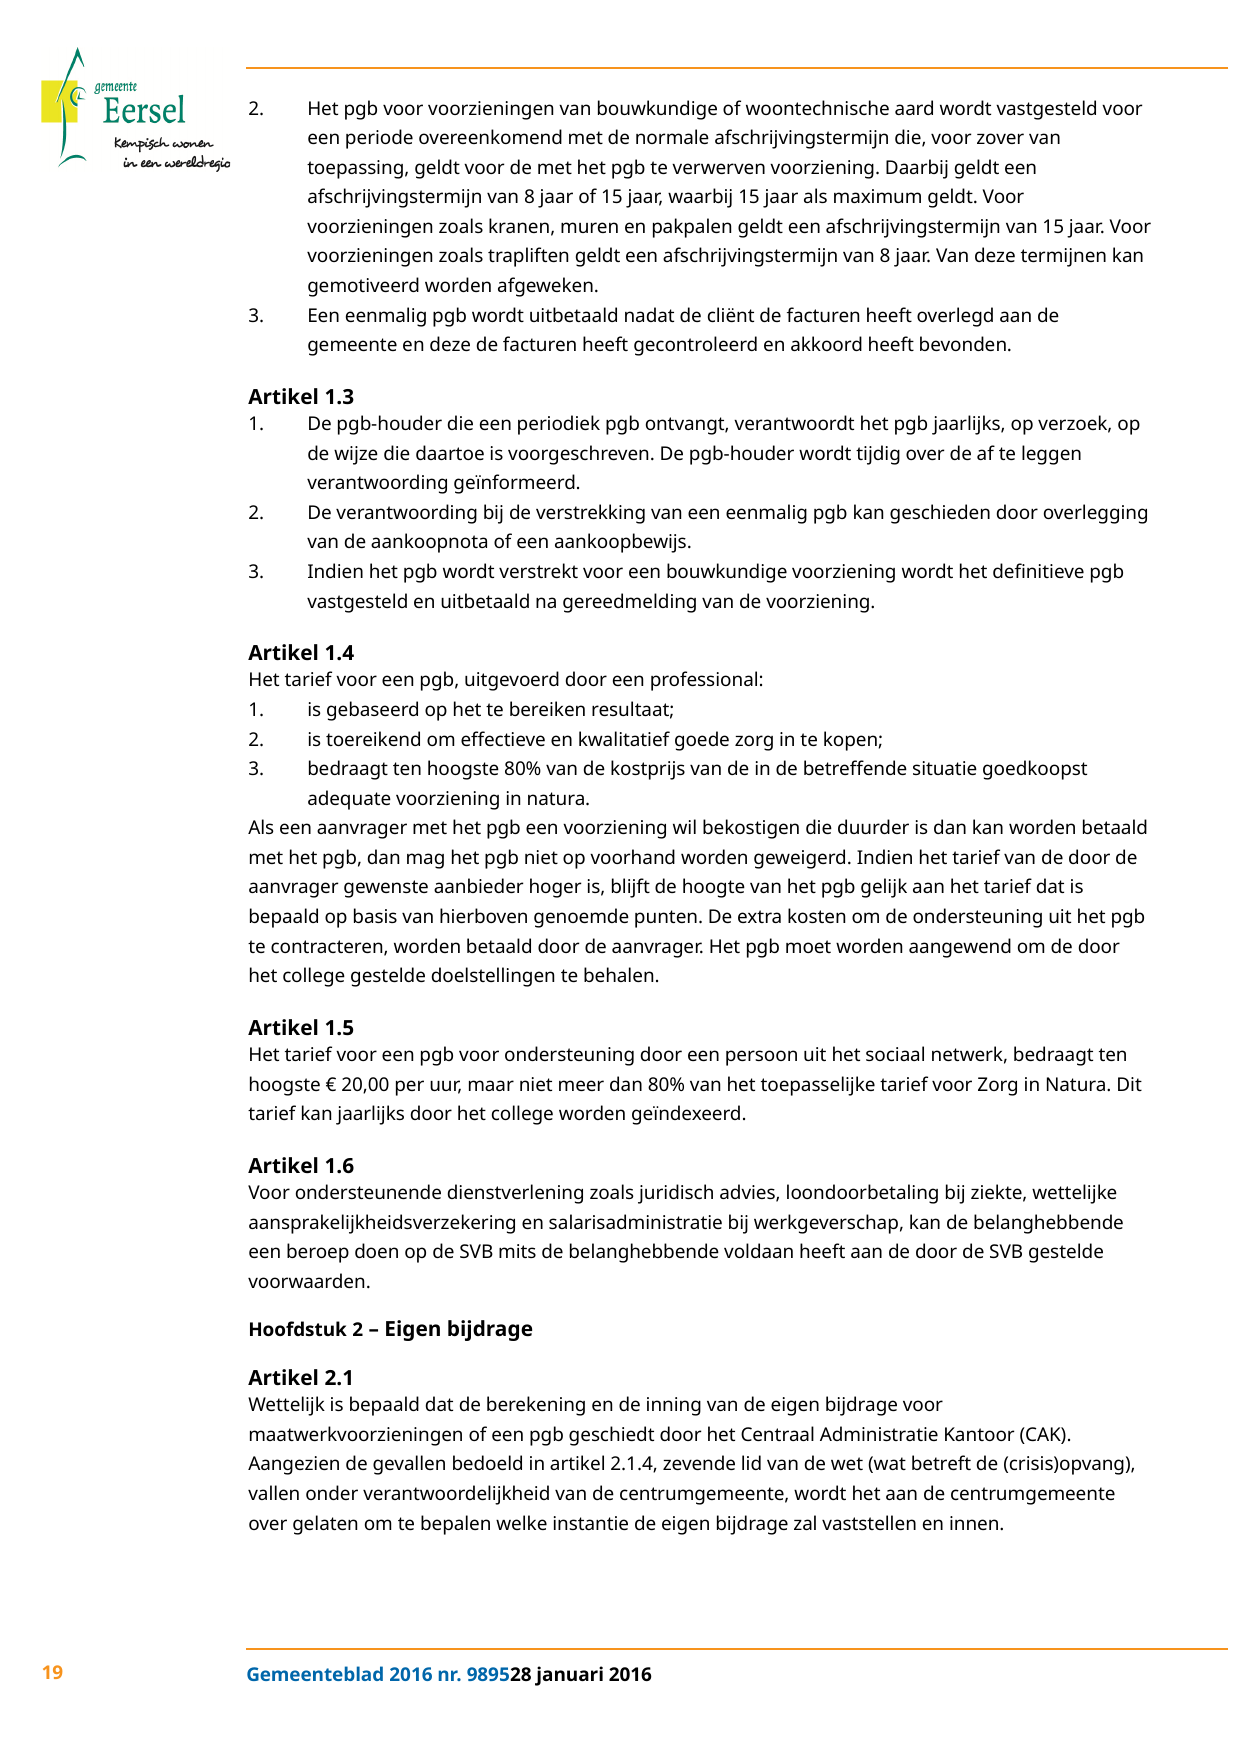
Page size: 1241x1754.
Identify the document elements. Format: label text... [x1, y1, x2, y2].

text Artikel 1.3 [248, 382, 1152, 410]
text Artikel 1.4 [248, 638, 1152, 667]
list Het pgb voor voorzieningen van bouwkundige of woontechnische aard wordt vastgesteld voor een periode overeenkomend met de normale afschrijvingstermijn die, voor zover van toepassing, geldt voor de met het pgb te verwerven voorziening. Daarbij geldt een afschrijvingstermijn van 8 jaar of 15 jaar, waarbij 15 jaar als maximum geldt. Voor voorzieningen zoals kranen, muren en pakpalen geldt een afschrijvingstermijn van 15 jaar. Voor voorzieningen zoals trapliften geldt een afschrijvingstermijn van 8 jaar. Van deze termijnen kan gemotiveerd worden afgeweken. [248, 95, 1152, 298]
picture [41, 47, 231, 172]
text Wettelijk is bepaald dat de berekening en de inning van de eigen bijdrage voor maatwerkvoorzieningen of een pgb geschiedt door het Centraal Administratie Kantoor (CAK). Aangezien de gevallen bedoeld in artikel 2.1.4, zevende lid van de wet (wat betreft de (crisis)opvang), vallen onder verantwoordelijkheid van de centrumgemeente, wordt het aan de centrumgemeente over gelaten om te bepalen welke instantie de eigen bijdrage zal vaststellen en innen. [248, 1391, 1152, 1536]
list bedraagt ten hoogste 80% van de kostprijs van de in de betreffende situatie goedkoopst adequate voorziening in natura. [248, 755, 1152, 811]
list De verantwoording bij de verstrekking van een eenmalig pgb kan geschieden door overlegging van de aankoopnota of een aankoopbewijs. [248, 499, 1152, 554]
text Hoofdstuk 2 – Eigen bijdrage [248, 1314, 1152, 1342]
text Voor ondersteunende dienstverlening zoals juridisch advies, loondoorbetaling bij ziekte, wettelijke aansprakelijkheidsverzekering en salarisadministratie bij werkgeverschap, kan de belanghebbende een beroep doen op de SVB mits de belanghebbende voldaan heeft aan de door de SVB gestelde voorwaarden. [248, 1179, 1152, 1294]
text Artikel 1.5 [248, 1013, 1152, 1041]
list Een eenmalig pgb wordt uitbetaald nadat de cliënt de facturen heeft overlegd aan de gemeente en deze de facturen heeft gecontroleerd en akkoord heeft bevonden. [248, 302, 1152, 357]
list is toereikend om effectieve en kwalitatief goede zorg in te kopen; [248, 726, 1152, 752]
text Artikel 2.1 [248, 1363, 1152, 1391]
text Het tarief voor een pgb voor ondersteuning door een persoon uit het sociaal netwerk, bedraagt ten hoogste € 20,00 per uur, maar niet meer dan 80% van het toepasselijke tarief voor Zorg in Natura. Dit tarief kan jaarlijks door het college worden geïndexeerd. [248, 1041, 1152, 1126]
list De pgb-houder die een periodiek pgb ontvangt, verantwoordt het pgb jaarlijks, op verzoek, op de wijze die daartoe is voorgeschreven. De pgb-houder wordt tijdig over de af te leggen verantwoording geïnformeerd. [248, 410, 1152, 495]
text Het tarief voor een pgb, uitgevoerd door een professional: [248, 667, 1152, 692]
list is gebaseerd op het te bereiken resultaat; [248, 696, 1152, 722]
text Als een aanvrager met het pgb een voorziening wil bekostigen die duurder is dan kan worden betaald met het pgb, dan mag het pgb niet op voorhand worden geweigerd. Indien het tarief van de door de aanvrager gewenste aanbieder hoger is, blijft de hoogte van het pgb gelijk aan het tarief dat is bepaald op basis van hierboven genoemde punten. De extra kosten om de ondersteuning uit het pgb te contracteren, worden betaald door de aanvrager. Het pgb moet worden aangewend om de door het college gestelde doelstellingen te behalen. [248, 814, 1152, 988]
list Indien het pgb wordt verstrekt voor een bouwkundige voorziening wordt het definitieve pgb vastgesteld en uitbetaald na gereedmelding van de voorziening. [248, 558, 1152, 613]
text Artikel 1.6 [248, 1151, 1152, 1179]
